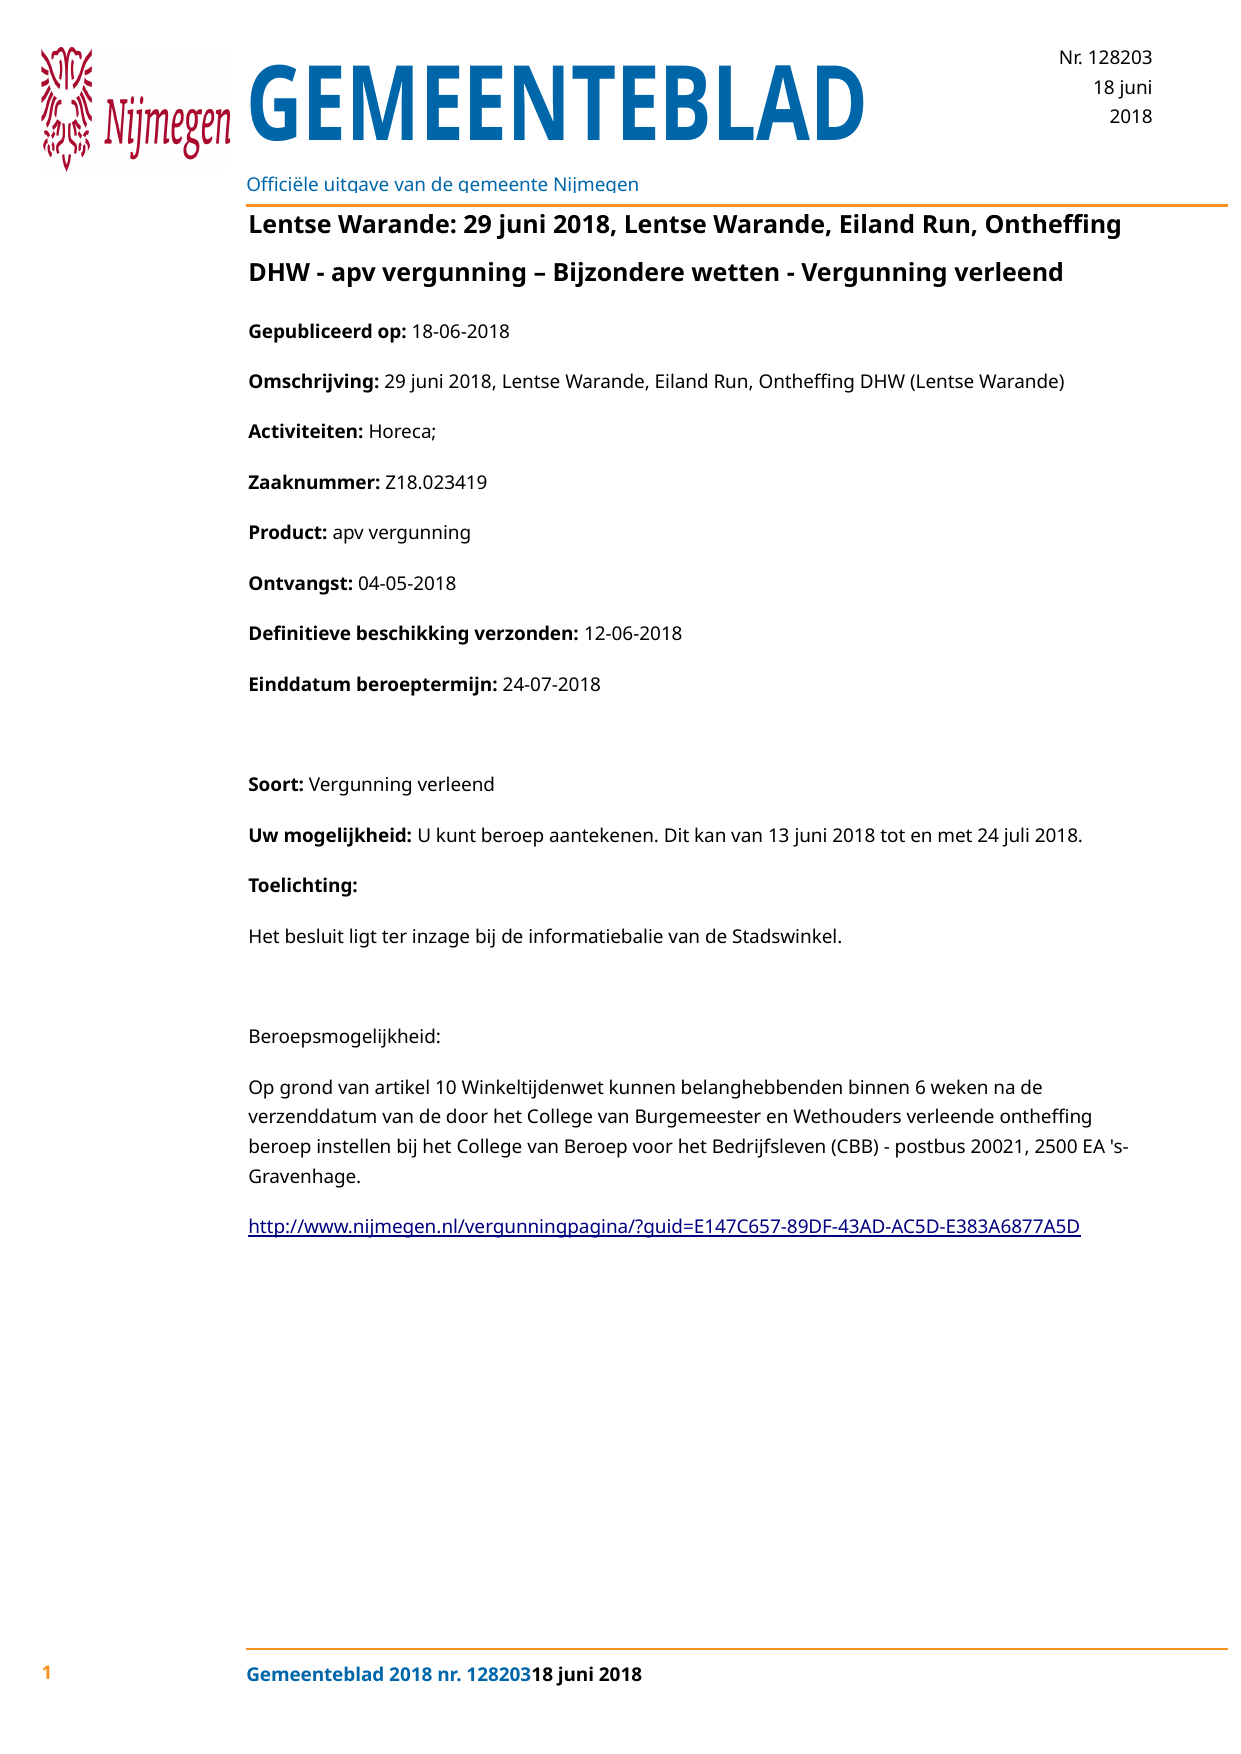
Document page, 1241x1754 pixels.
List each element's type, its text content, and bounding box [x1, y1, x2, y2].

text Einddatum beroeptermijn: 24-07-2018 [248, 671, 1152, 697]
text Product: apv vergunning [248, 519, 1152, 545]
text Gepubliceerd op: 18-06-2018 [248, 318, 1152, 344]
picture [41, 47, 231, 172]
text Omschrijving: 29 juni 2018, Lentse Warande, Eiland Run, Ontheffing DHW (Lentse Warande) [248, 368, 1152, 394]
text Soort: Vergunning verleend [248, 772, 1152, 797]
text Activiteiten: Horeca; [248, 419, 1152, 444]
text Lentse Warande: 29 juni 2018, Lentse Warande, Eiland Run, Ontheffing DHW - apv vergunning – Bijzondere wetten - Vergunning verleend [248, 207, 1152, 288]
text Het besluit ligt ter inzage bij de informatiebalie van de Stadswinkel. [248, 923, 1152, 949]
text Zaaknummer: Z18.023419 [248, 469, 1152, 495]
text Toelichting: [248, 872, 1152, 898]
text Beroepsmogelijkheid: [248, 1024, 1152, 1049]
text Definitieve beschikking verzonden: 12-06-2018 [248, 620, 1152, 646]
text Ontvangst: 04-05-2018 [248, 570, 1152, 596]
text http://www.nijmegen.nl/vergunningpagina/?guid=E147C657-89DF-43AD-AC5D-E383A6877A5D [248, 1213, 1152, 1239]
text Op grond van artikel 10 Winkeltijdenwet kunnen belanghebbenden binnen 6 weken na de verzenddatum van de door het College van Burgemeester en Wethouders verleende ontheffing beroep instellen bij het College van Beroep voor het Bedrijfsleven (CBB) - postbus 20021, 2500 EA 's-Gravenhage. [248, 1074, 1152, 1189]
text Uw mogelijkheid: U kunt beroep aantekenen. Dit kan van 13 juni 2018 tot en met 24 juli 2018. [248, 822, 1152, 848]
